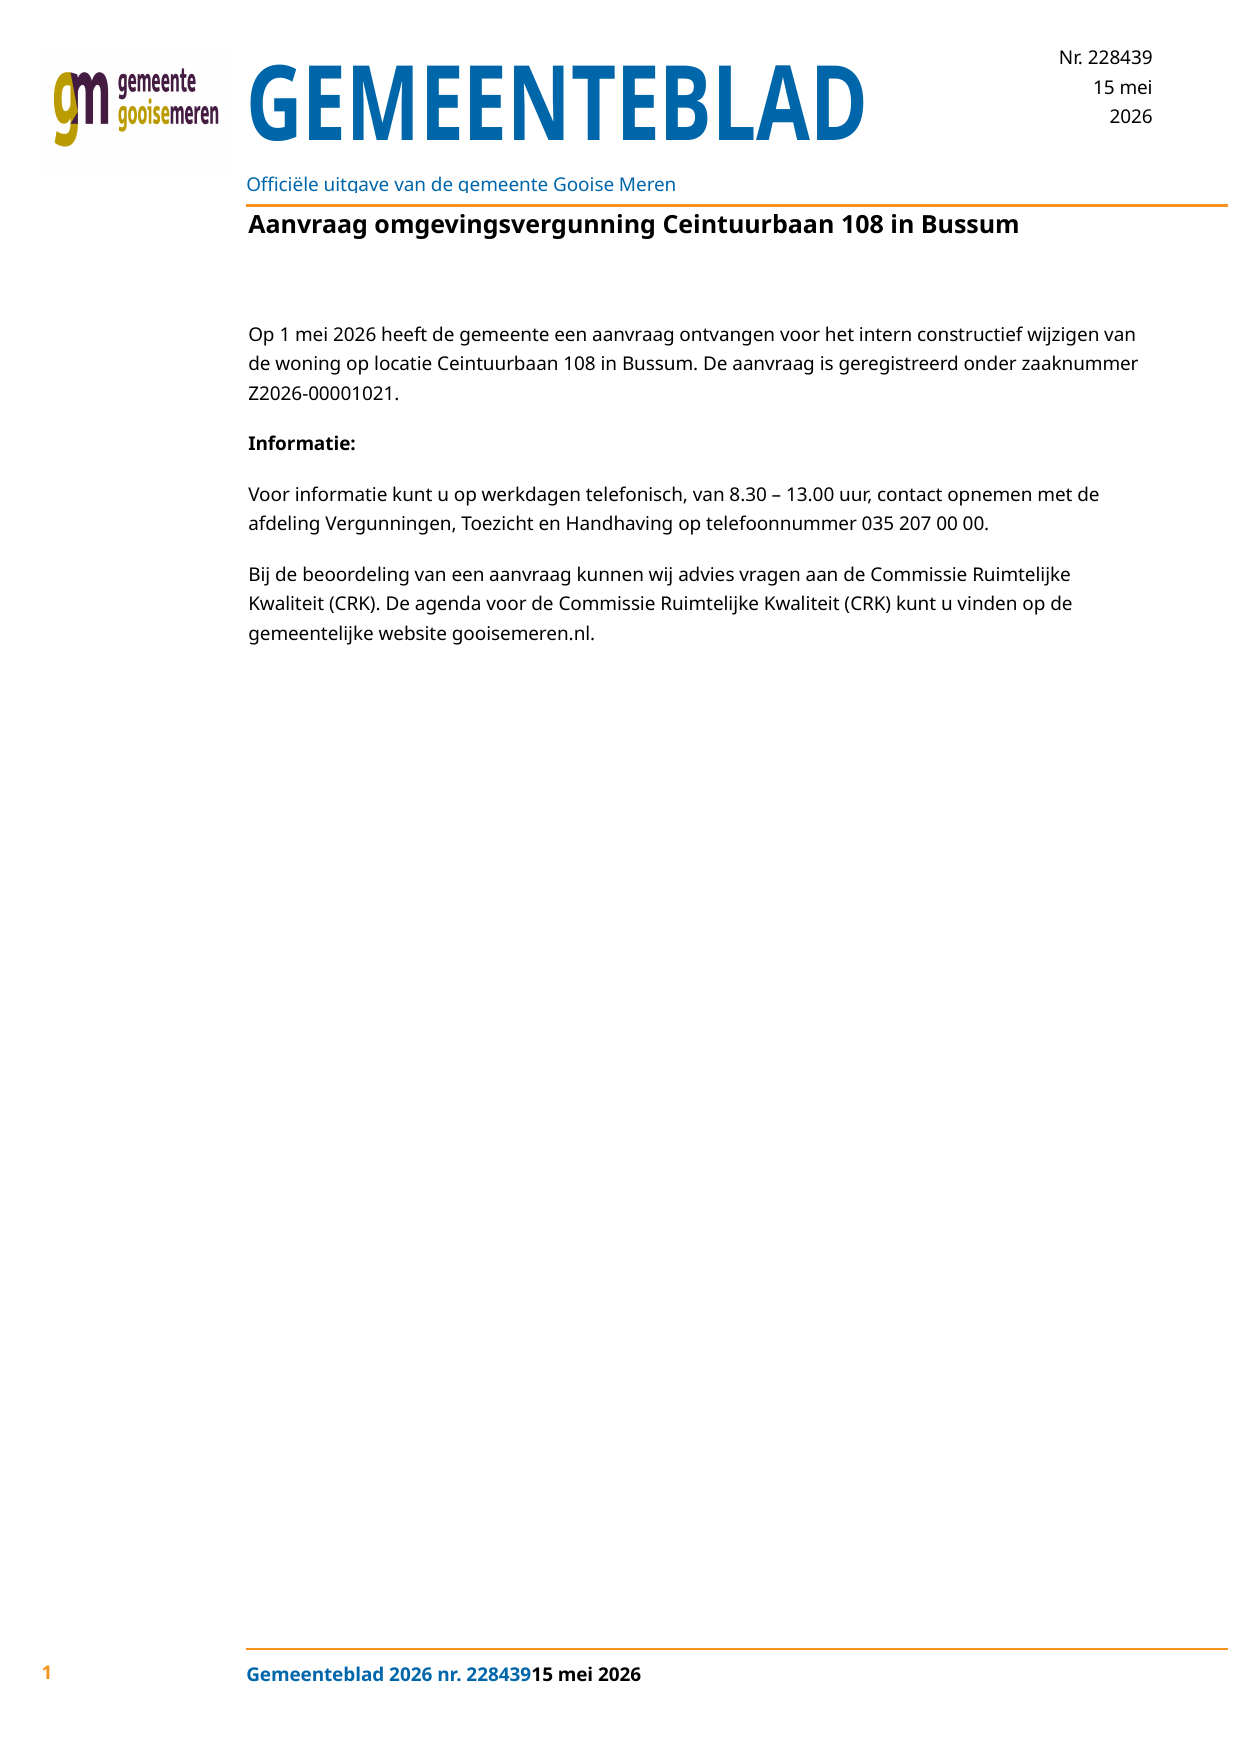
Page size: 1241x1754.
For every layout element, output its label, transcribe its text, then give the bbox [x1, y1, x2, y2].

text Voor informatie kunt u op werkdagen telefonisch, van 8.30 – 13.00 uur, contact opnemen met de afdeling Vergunningen, Toezicht en Handhaving op telefoonnummer 035 207 00 00. [248, 481, 1152, 536]
text Op 1 mei 2026 heeft de gemeente een aanvraag ontvangen voor het intern constructief wijzigen van de woning op locatie Ceintuurbaan 108 in Bussum. De aanvraag is geregistreerd onder zaaknummer Z2026-00001021. [248, 321, 1152, 406]
text Informatie: [248, 430, 1152, 456]
text Bij de beoordeling van een aanvraag kunnen wij advies vragen aan de Commissie Ruimtelijke Kwaliteit (CRK). De agenda voor de Commissie Ruimtelijke Kwaliteit (CRK) kunt u vinden op de gemeentelijke website gooisemeren.nl. [248, 561, 1152, 646]
picture [41, 47, 231, 172]
text Aanvraag omgevingsvergunning Ceintuurbaan 108 in Bussum [248, 207, 1152, 241]
